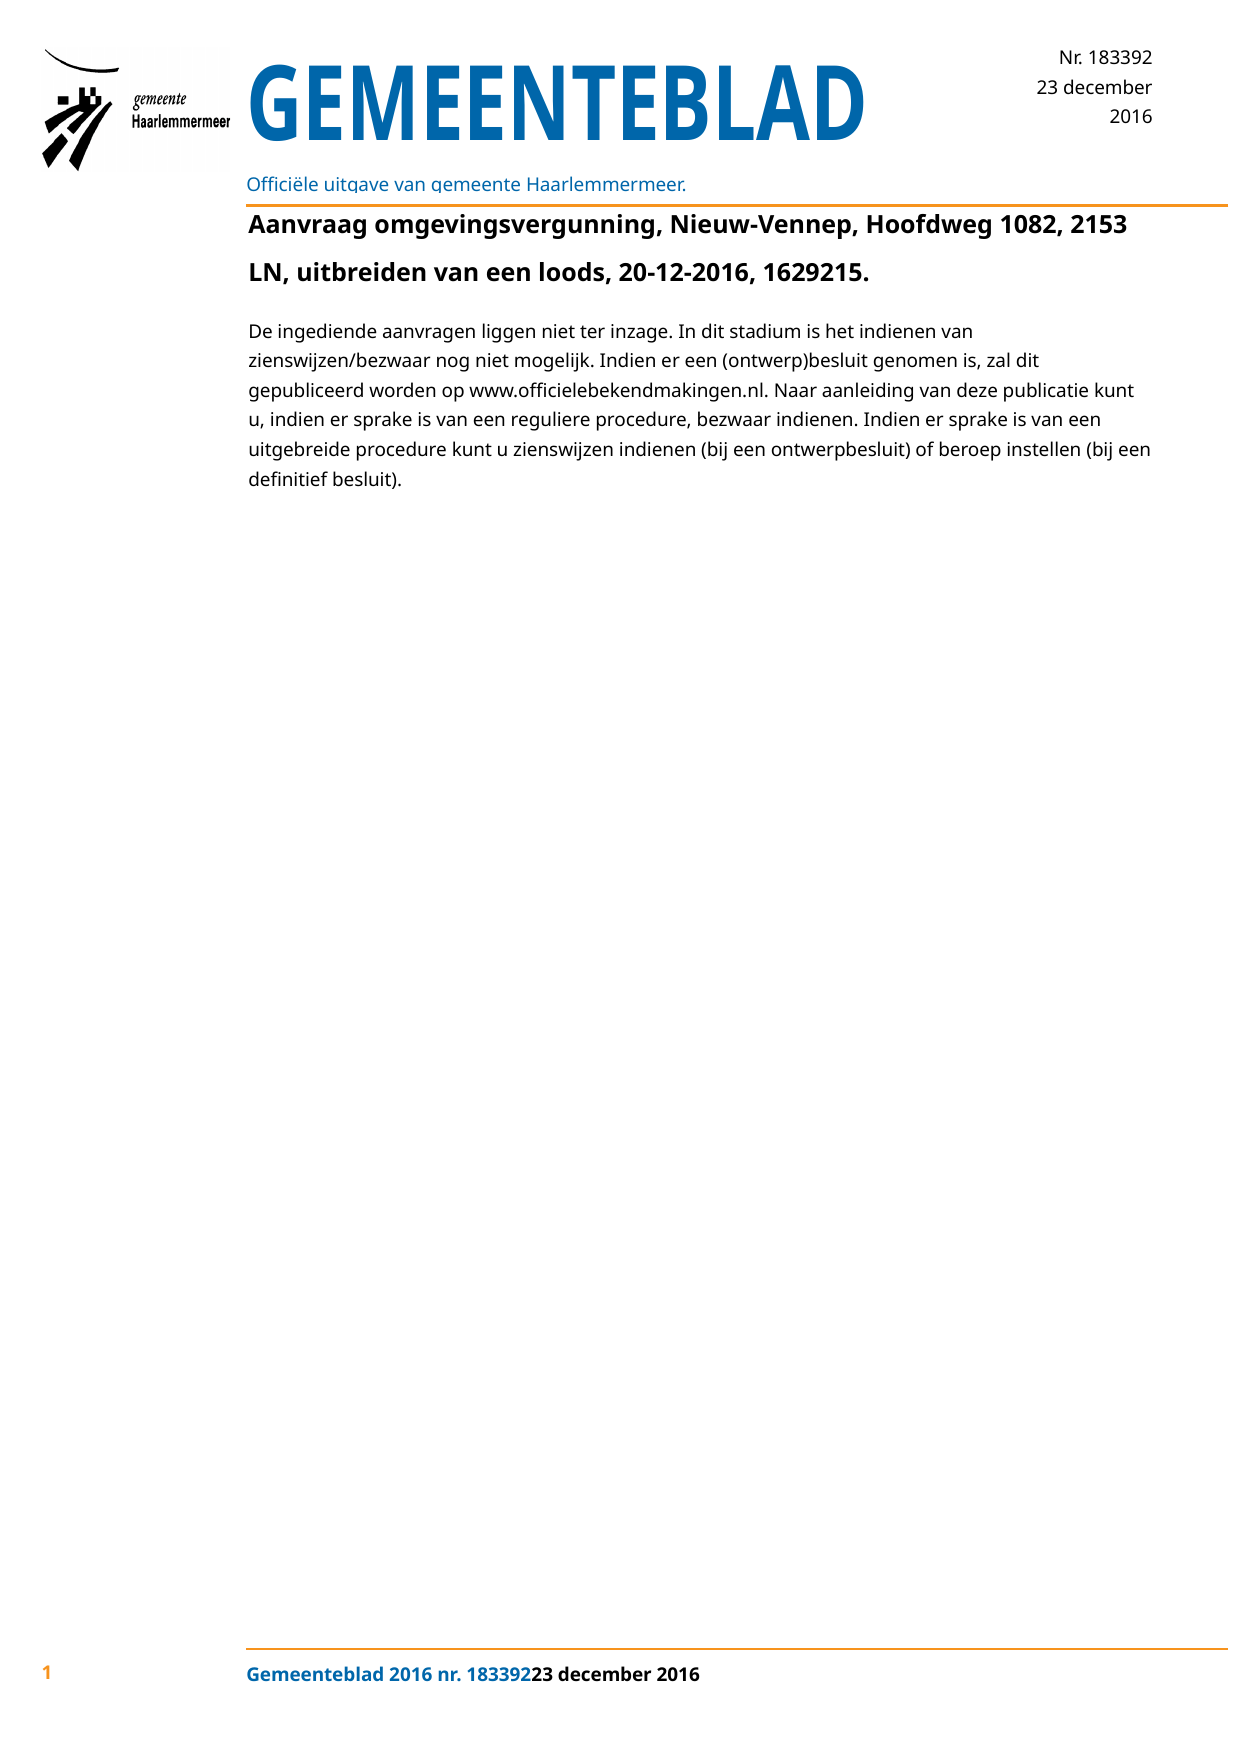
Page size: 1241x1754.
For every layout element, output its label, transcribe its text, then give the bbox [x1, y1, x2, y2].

text Aanvraag omgevingsvergunning, Nieuw-Vennep, Hoofdweg 1082, 2153 LN, uitbreiden van een loods, 20-12-2016, 1629215. [248, 207, 1152, 288]
text De ingediende aanvragen liggen niet ter inzage. In dit stadium is het indienen van zienswijzen/bezwaar nog niet mogelijk. Indien er een (ontwerp)besluit genomen is, zal dit gepubliceerd worden op www.officielebekendmakingen.nl. Naar aanleiding van deze publicatie kunt u, indien er sprake is van een reguliere procedure, bezwaar indienen. Indien er sprake is van een uitgebreide procedure kunt u zienswijzen indienen (bij een ontwerpbesluit) of beroep instellen (bij een definitief besluit). [248, 318, 1152, 492]
picture [41, 47, 231, 172]
